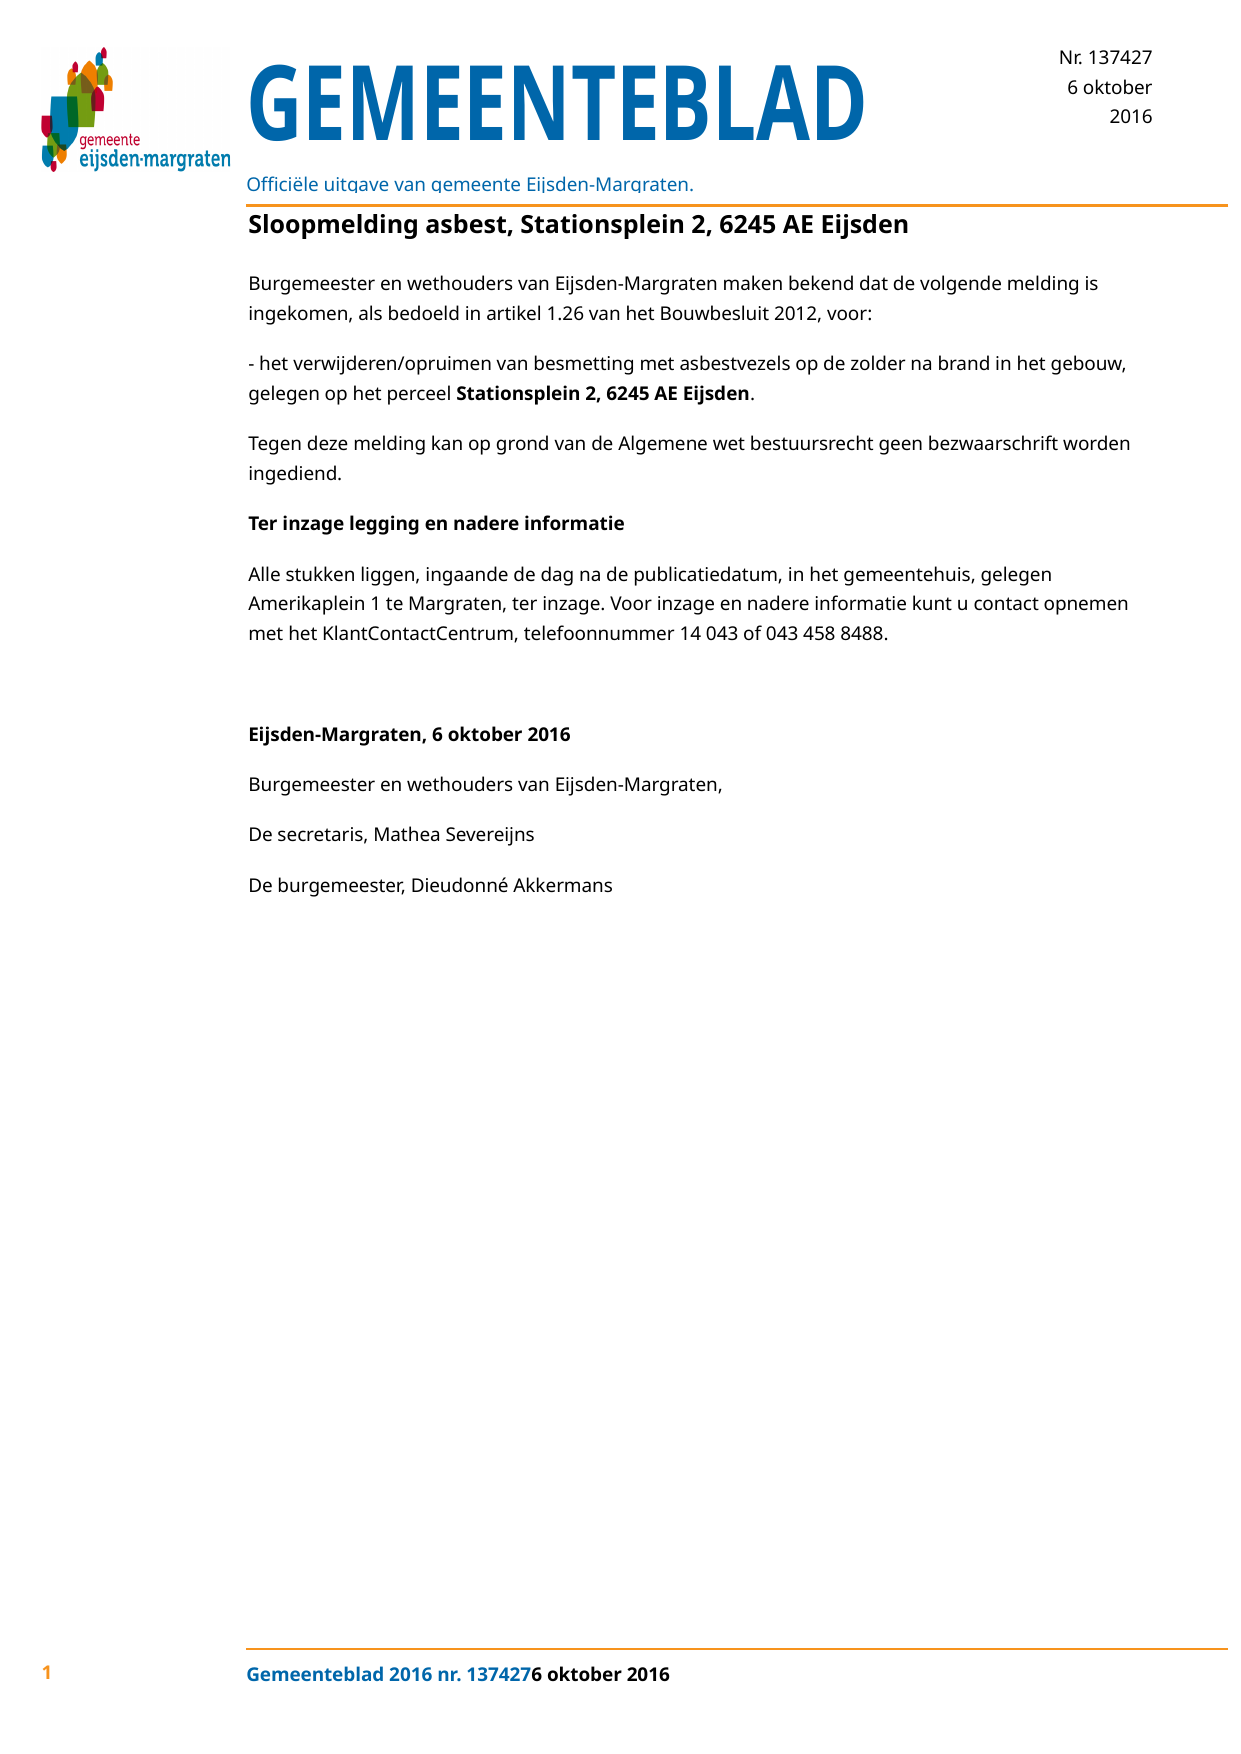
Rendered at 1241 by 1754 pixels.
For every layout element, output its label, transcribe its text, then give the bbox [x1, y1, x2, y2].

text - het verwijderen/opruimen van besmetting met asbestvezels op de zolder na brand in het gebouw, gelegen op het perceel Stationsplein 2, 6245 AE Eijsden. [248, 350, 1152, 406]
text Alle stukken liggen, ingaande de dag na de publicatiedatum, in het gemeentehuis, gelegen Amerikaplein 1 te Margraten, ter inzage. Voor inzage en nadere informatie kunt u contact opnemen met het KlantContactCentrum, telefoonnummer 14 043 of 043 458 8488. [248, 561, 1152, 646]
text De secretaris, Mathea Severeijns [248, 822, 1152, 847]
text Ter inzage legging en nadere informatie [248, 510, 1152, 536]
text Burgemeester en wethouders van Eijsden-Margraten, [248, 771, 1152, 797]
text Burgemeester en wethouders van Eijsden-Margraten maken bekend dat de volgende melding is ingekomen, als bedoeld in artikel 1.26 van het Bouwbesluit 2012, voor: [248, 270, 1152, 326]
text Eijsden-Margraten, 6 oktober 2016 [248, 721, 1152, 746]
picture [41, 47, 231, 172]
text Tegen deze melding kan op grond van de Algemene wet bestuursrecht geen bezwaarschrift worden ingediend. [248, 430, 1152, 486]
text De burgemeester, Dieudonné Akkermans [248, 872, 1152, 898]
text Sloopmelding asbest, Stationsplein 2, 6245 AE Eijsden [248, 207, 1152, 241]
